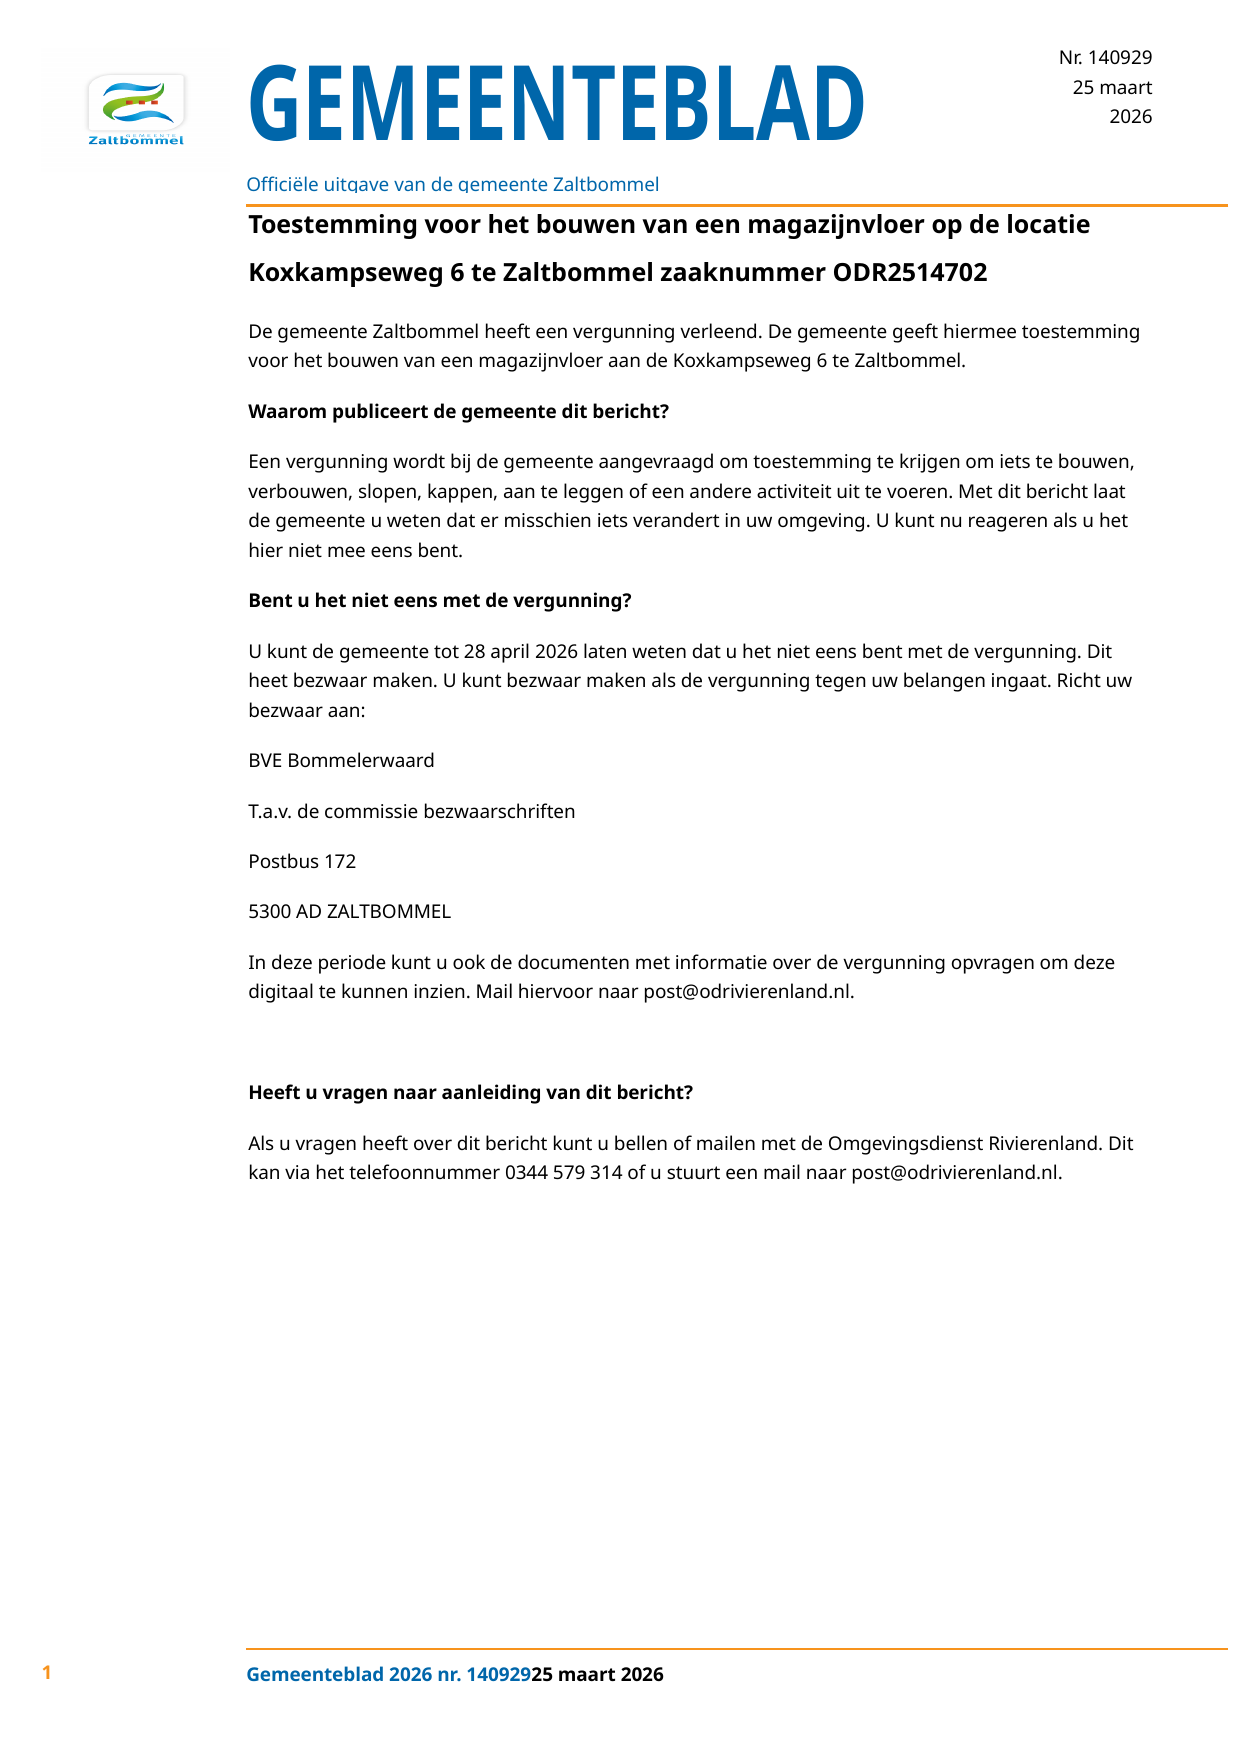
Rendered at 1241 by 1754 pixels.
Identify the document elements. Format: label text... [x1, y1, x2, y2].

text Bent u het niet eens met de vergunning? [248, 587, 1152, 613]
text 5300 AD ZALTBOMMEL [248, 899, 1152, 924]
text Waarom publiceert de gemeente dit bericht? [248, 398, 1152, 424]
text Een vergunning wordt bij de gemeente aangevraagd om toestemming te krijgen om iets te bouwen, verbouwen, slopen, kappen, aan te leggen of een andere activiteit uit te voeren. Met dit bericht laat de gemeente u weten dat er misschien iets verandert in uw omgeving. U kunt nu reageren als u het hier niet mee eens bent. [248, 448, 1152, 563]
text Heeft u vragen naar aanleiding van dit bericht? [248, 1079, 1152, 1105]
text BVE Bommelerwaard [248, 747, 1152, 773]
text In deze periode kunt u ook de documenten met informatie over de vergunning opvragen om deze digitaal te kunnen inzien. Mail hiervoor naar post@odrivierenland.nl. [248, 949, 1152, 1004]
text Als u vragen heeft over dit bericht kunt u bellen of mailen met de Omgevingsdienst Rivierenland. Dit kan via het telefoonnummer 0344 579 314 of u stuurt een mail naar post@odrivierenland.nl. [248, 1130, 1152, 1185]
text T.a.v. de commissie bezwaarschriften [248, 798, 1152, 824]
text U kunt de gemeente tot 28 april 2026 laten weten dat u het niet eens bent met de vergunning. Dit heet bezwaar maken. U kunt bezwaar maken als de vergunning tegen uw belangen ingaat. Richt uw bezwaar aan: [248, 638, 1152, 723]
text De gemeente Zaltbommel heeft een vergunning verleend. De gemeente geeft hiermee toestemming voor het bouwen van een magazijnvloer aan de Koxkampseweg 6 te Zaltbommel. [248, 318, 1152, 373]
text Toestemming voor het bouwen van een magazijnvloer op de locatie Koxkampseweg 6 te Zaltbommel zaaknummer ODR2514702 [248, 207, 1152, 288]
picture [41, 47, 231, 172]
text Postbus 172 [248, 848, 1152, 874]
